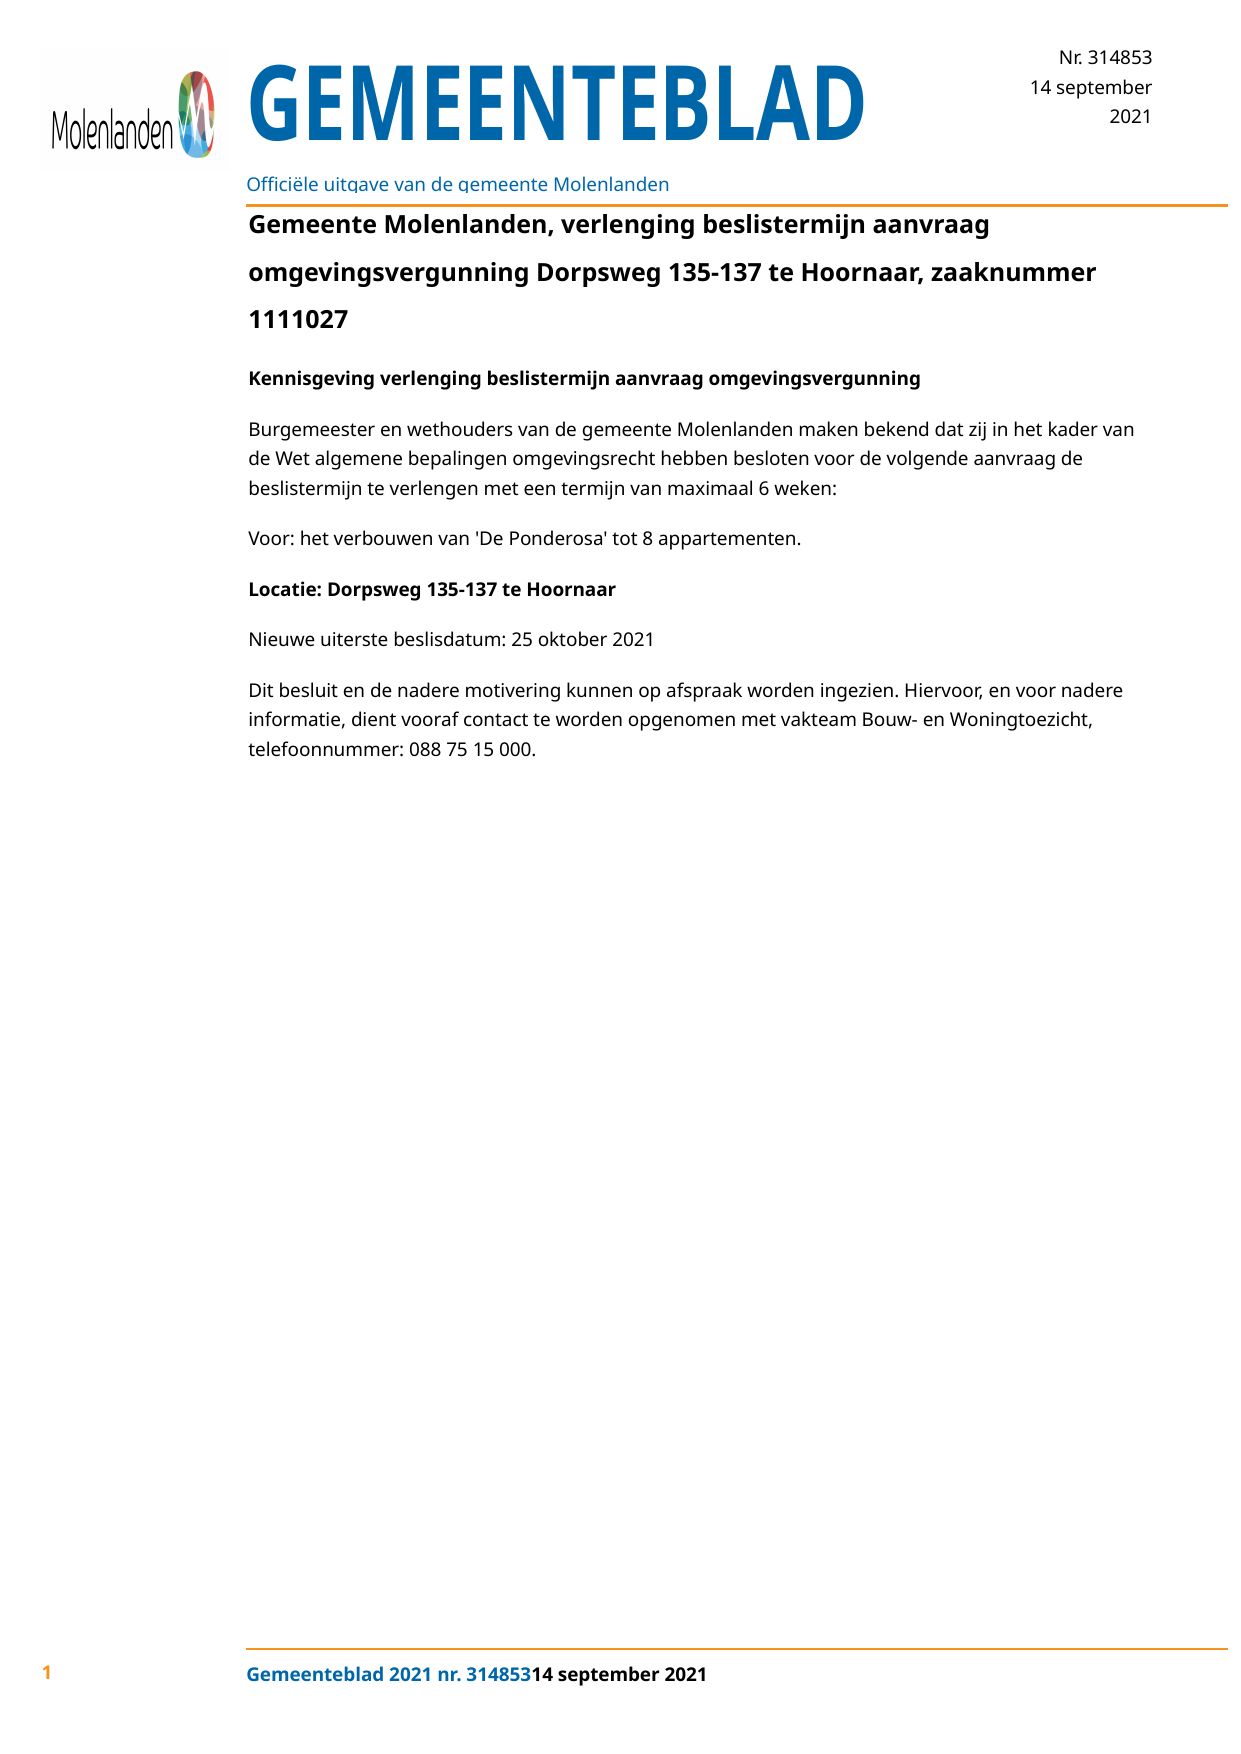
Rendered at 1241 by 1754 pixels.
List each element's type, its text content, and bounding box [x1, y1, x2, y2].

text Voor: het verbouwen van 'De Ponderosa' tot 8 appartementen. [248, 526, 1152, 551]
picture [41, 47, 231, 172]
text Locatie: Dorpsweg 135-137 te Hoornaar [248, 576, 1152, 602]
text Kennisgeving verlenging beslistermijn aanvraag omgevingsvergunning [248, 366, 1152, 391]
text Nieuwe uiterste beslisdatum: 25 oktober 2021 [248, 626, 1152, 652]
text Burgemeester en wethouders van de gemeente Molenlanden maken bekend dat zij in het kader van de Wet algemene bepalingen omgevingsrecht hebben besloten voor de volgende aanvraag de beslistermijn te verlengen met een termijn van maximaal 6 weken: [248, 416, 1152, 501]
text Dit besluit en de nadere motivering kunnen op afspraak worden ingezien. Hiervoor, en voor nadere informatie, dient vooraf contact te worden opgenomen met vakteam Bouw- en Woningtoezicht, telefoonnummer: 088 75 15 000. [248, 677, 1152, 762]
text Gemeente Molenlanden, verlenging beslistermijn aanvraag omgevingsvergunning Dorpsweg 135-137 te Hoornaar, zaaknummer 1111027 [248, 207, 1152, 336]
